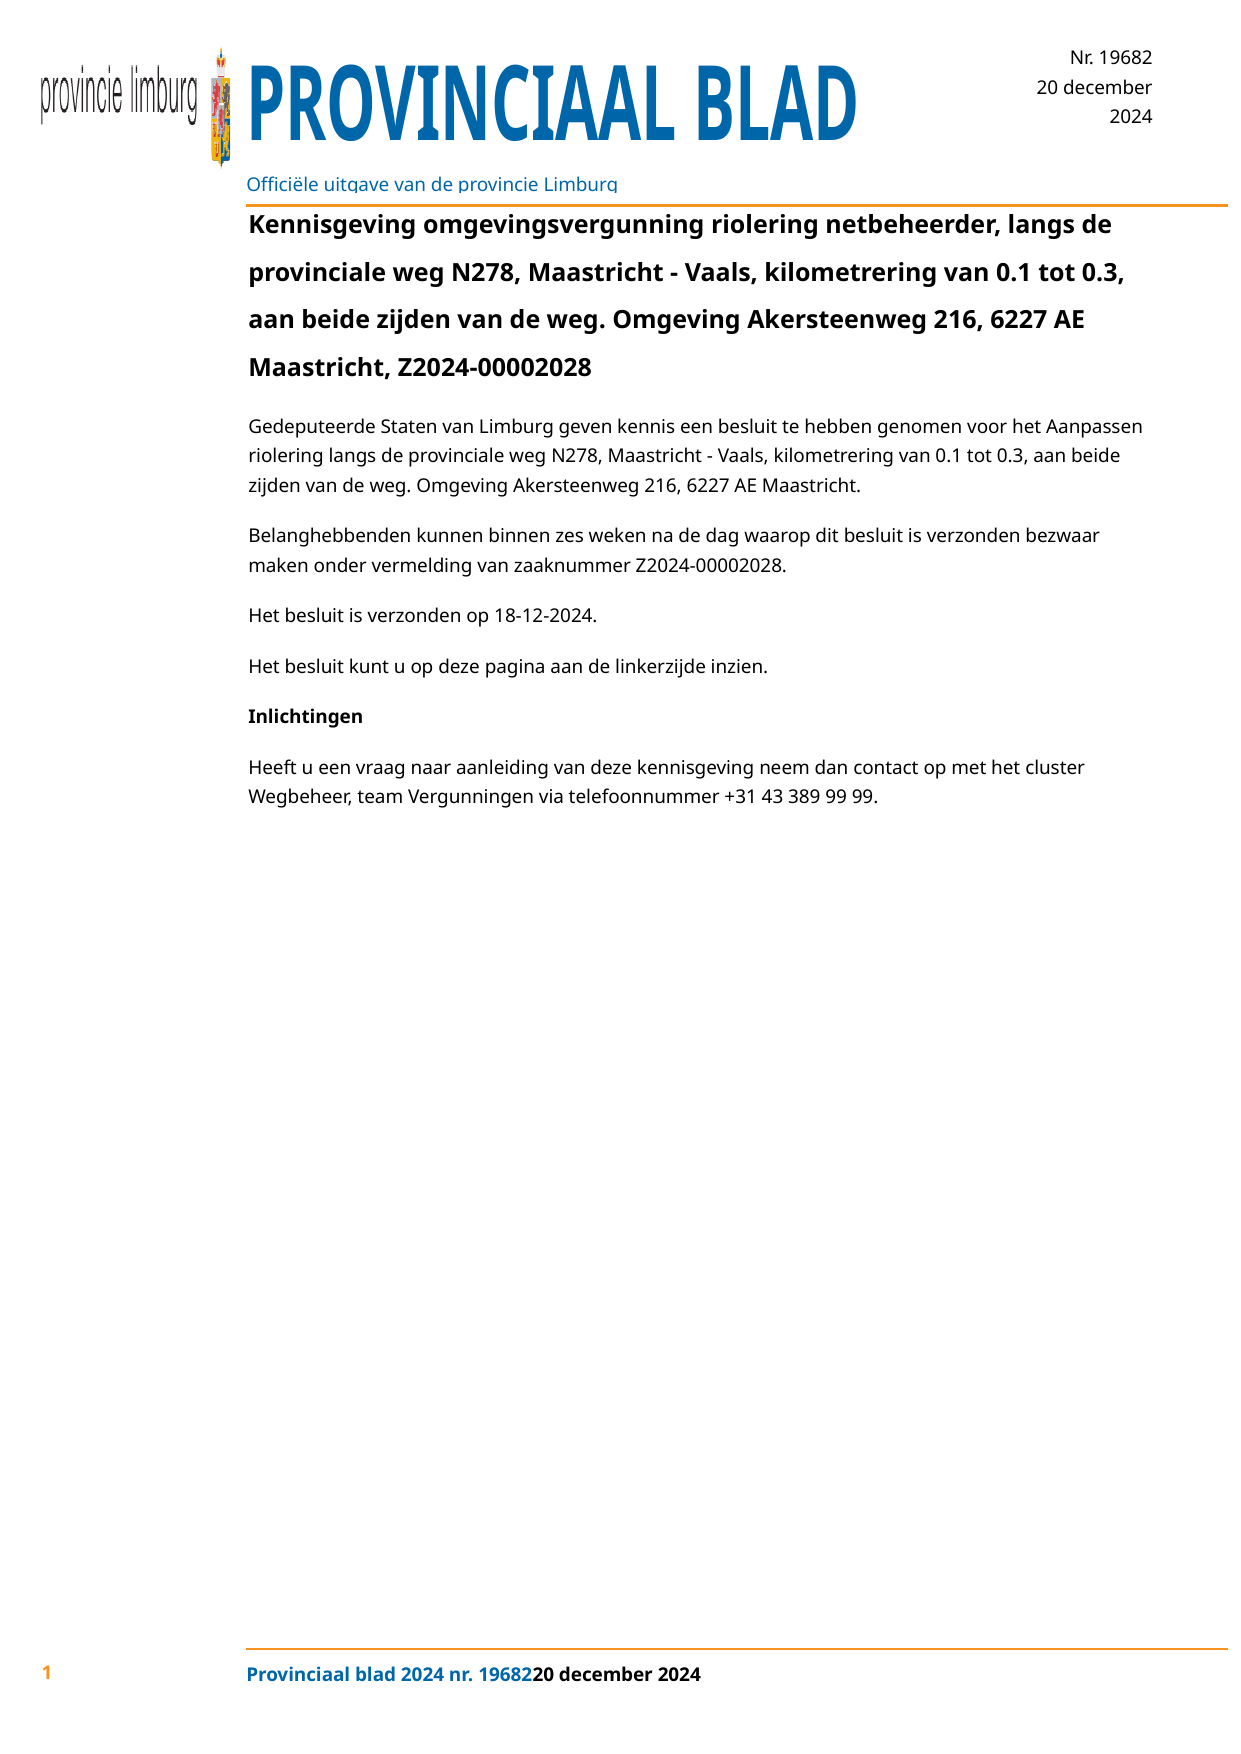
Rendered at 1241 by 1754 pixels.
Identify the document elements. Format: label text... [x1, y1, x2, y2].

text Inlichtingen [248, 703, 1152, 729]
text Heeft u een vraag naar aanleiding van deze kennisgeving neem dan contact op met het cluster Wegbeheer, team Vergunningen via telefoonnummer +31 43 389 99 99. [248, 754, 1152, 809]
text Kennisgeving omgevingsvergunning riolering netbeheerder, langs de provinciale weg N278, Maastricht - Vaals, kilometrering van 0.1 tot 0.3, aan beide zijden van de weg. Omgeving Akersteenweg 216, 6227 AE Maastricht, Z2024-00002028 [248, 207, 1152, 384]
text Gedeputeerde Staten van Limburg geven kennis een besluit te hebben genomen voor het Aanpassen riolering langs de provinciale weg N278, Maastricht - Vaals, kilometrering van 0.1 tot 0.3, aan beide zijden van de weg. Omgeving Akersteenweg 216, 6227 AE Maastricht. [248, 413, 1152, 498]
picture [41, 47, 231, 172]
text Het besluit is verzonden op 18-12-2024. [248, 603, 1152, 628]
text Belanghebbenden kunnen binnen zes weken na de dag waarop dit besluit is verzonden bezwaar maken onder vermelding van zaaknummer Z2024-00002028. [248, 523, 1152, 578]
text Het besluit kunt u op deze pagina aan de linkerzijde inzien. [248, 653, 1152, 679]
